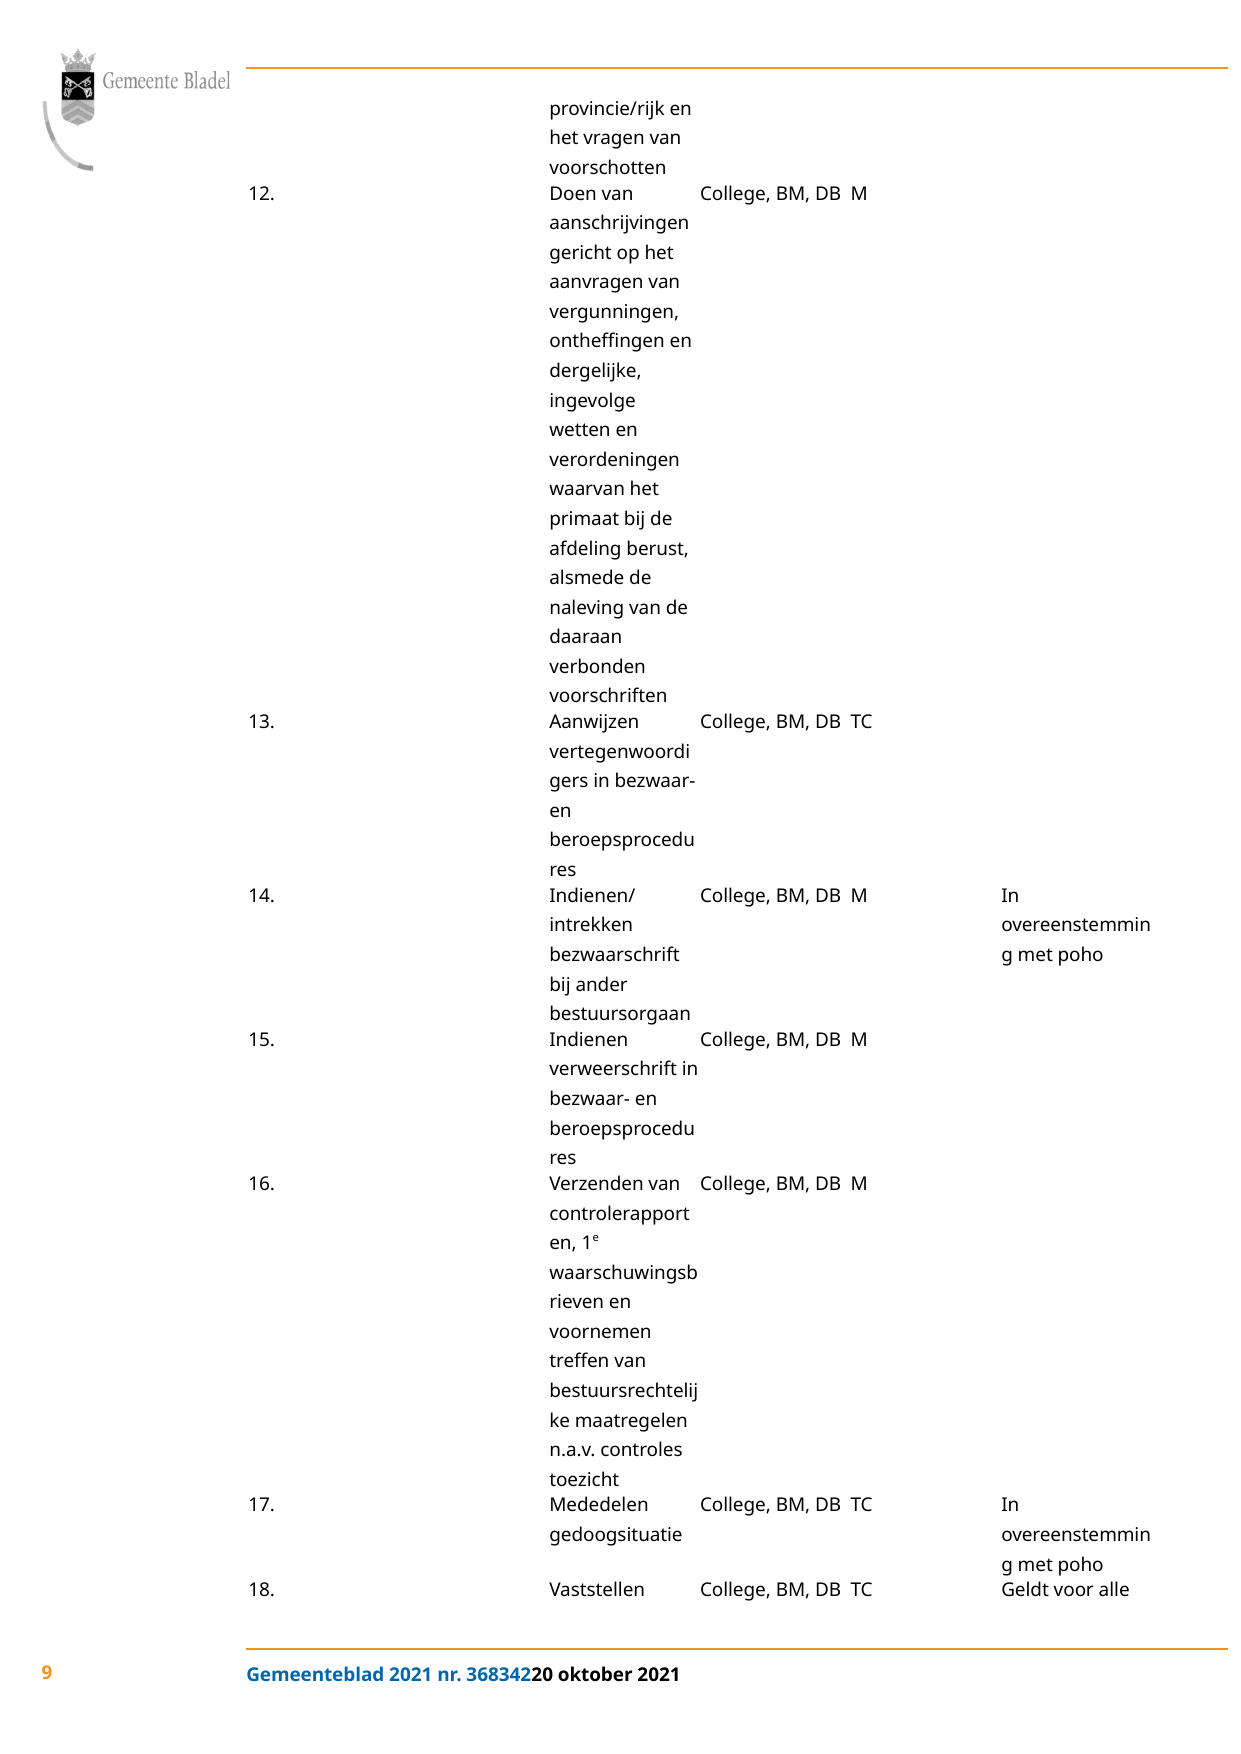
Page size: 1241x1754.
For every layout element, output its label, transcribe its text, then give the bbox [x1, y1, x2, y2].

table_cell College, BM, DB [700, 882, 850, 1026]
table_cell Doen van aanschrijvingen gericht op het aanvragen van vergunningen, ontheffingen en dergelijke, ingevolge wetten en verordeningen waarvan het primaat bij de afdeling berust, alsmede de naleving van de daaraan verbonden voorschriften [549, 180, 700, 708]
table_cell Indienen/intrekken bezwaarschrift bij ander bestuursorgaan [549, 882, 700, 1026]
table_cell M [850, 882, 1001, 1026]
table_cell [1001, 1026, 1152, 1170]
table_cell [1001, 95, 1152, 180]
table_cell provincie/rijk en het vragen van voorschotten [549, 95, 700, 180]
table_cell [700, 95, 850, 180]
table_cell [399, 1577, 549, 1602]
table_cell [399, 1170, 549, 1492]
table_cell [1001, 1170, 1152, 1492]
table_cell TC [850, 708, 1001, 882]
table_cell [248, 180, 398, 708]
table_cell M [850, 180, 1001, 708]
table_cell [1001, 180, 1152, 708]
table_cell [248, 1577, 398, 1602]
table_cell M [850, 1170, 1001, 1492]
table_cell [248, 882, 398, 1026]
table_cell [399, 180, 549, 708]
table_cell Mededelen gedoogsituatie [549, 1492, 700, 1577]
table_cell [248, 95, 398, 180]
table_cell M [850, 1026, 1001, 1170]
table_cell [399, 1026, 549, 1170]
table_cell College, BM, DB [700, 1492, 850, 1577]
table_cell [399, 882, 549, 1026]
table_cell Aanwijzen vertegenwoordigers in bezwaar- en beroepsprocedures [549, 708, 700, 882]
table_cell In overeenstemming met poho [1001, 882, 1152, 1026]
table_cell [399, 1492, 549, 1577]
table_cell College, BM, DB [700, 1170, 850, 1492]
table_cell [248, 1492, 398, 1577]
table_cell Geldt voor alle [1001, 1577, 1152, 1602]
table_cell College, BM, DB [700, 1026, 850, 1170]
picture [41, 47, 231, 172]
table_cell [850, 95, 1001, 180]
table_cell [399, 708, 549, 882]
table_cell Verzenden van controlerapporten, 1e waarschuwingsbrieven en voornemen treffen van bestuursrechtelijke maatregelen n.a.v. controles toezicht [549, 1170, 700, 1492]
table_cell [248, 1170, 398, 1492]
table_cell [1001, 708, 1152, 882]
table_cell Indienen verweerschrift in bezwaar- en beroepsprocedures [549, 1026, 700, 1170]
table_cell TC [850, 1492, 1001, 1577]
table_cell Vaststellen [549, 1577, 700, 1602]
table_cell In overeenstemming met poho [1001, 1492, 1152, 1577]
table_cell [248, 1026, 398, 1170]
table_cell College, BM, DB [700, 180, 850, 708]
table_cell [248, 708, 398, 882]
table_cell College, BM, DB [700, 1577, 850, 1602]
table_cell College, BM, DB [700, 708, 850, 882]
table_cell TC [850, 1577, 1001, 1602]
table_cell [399, 95, 549, 180]
